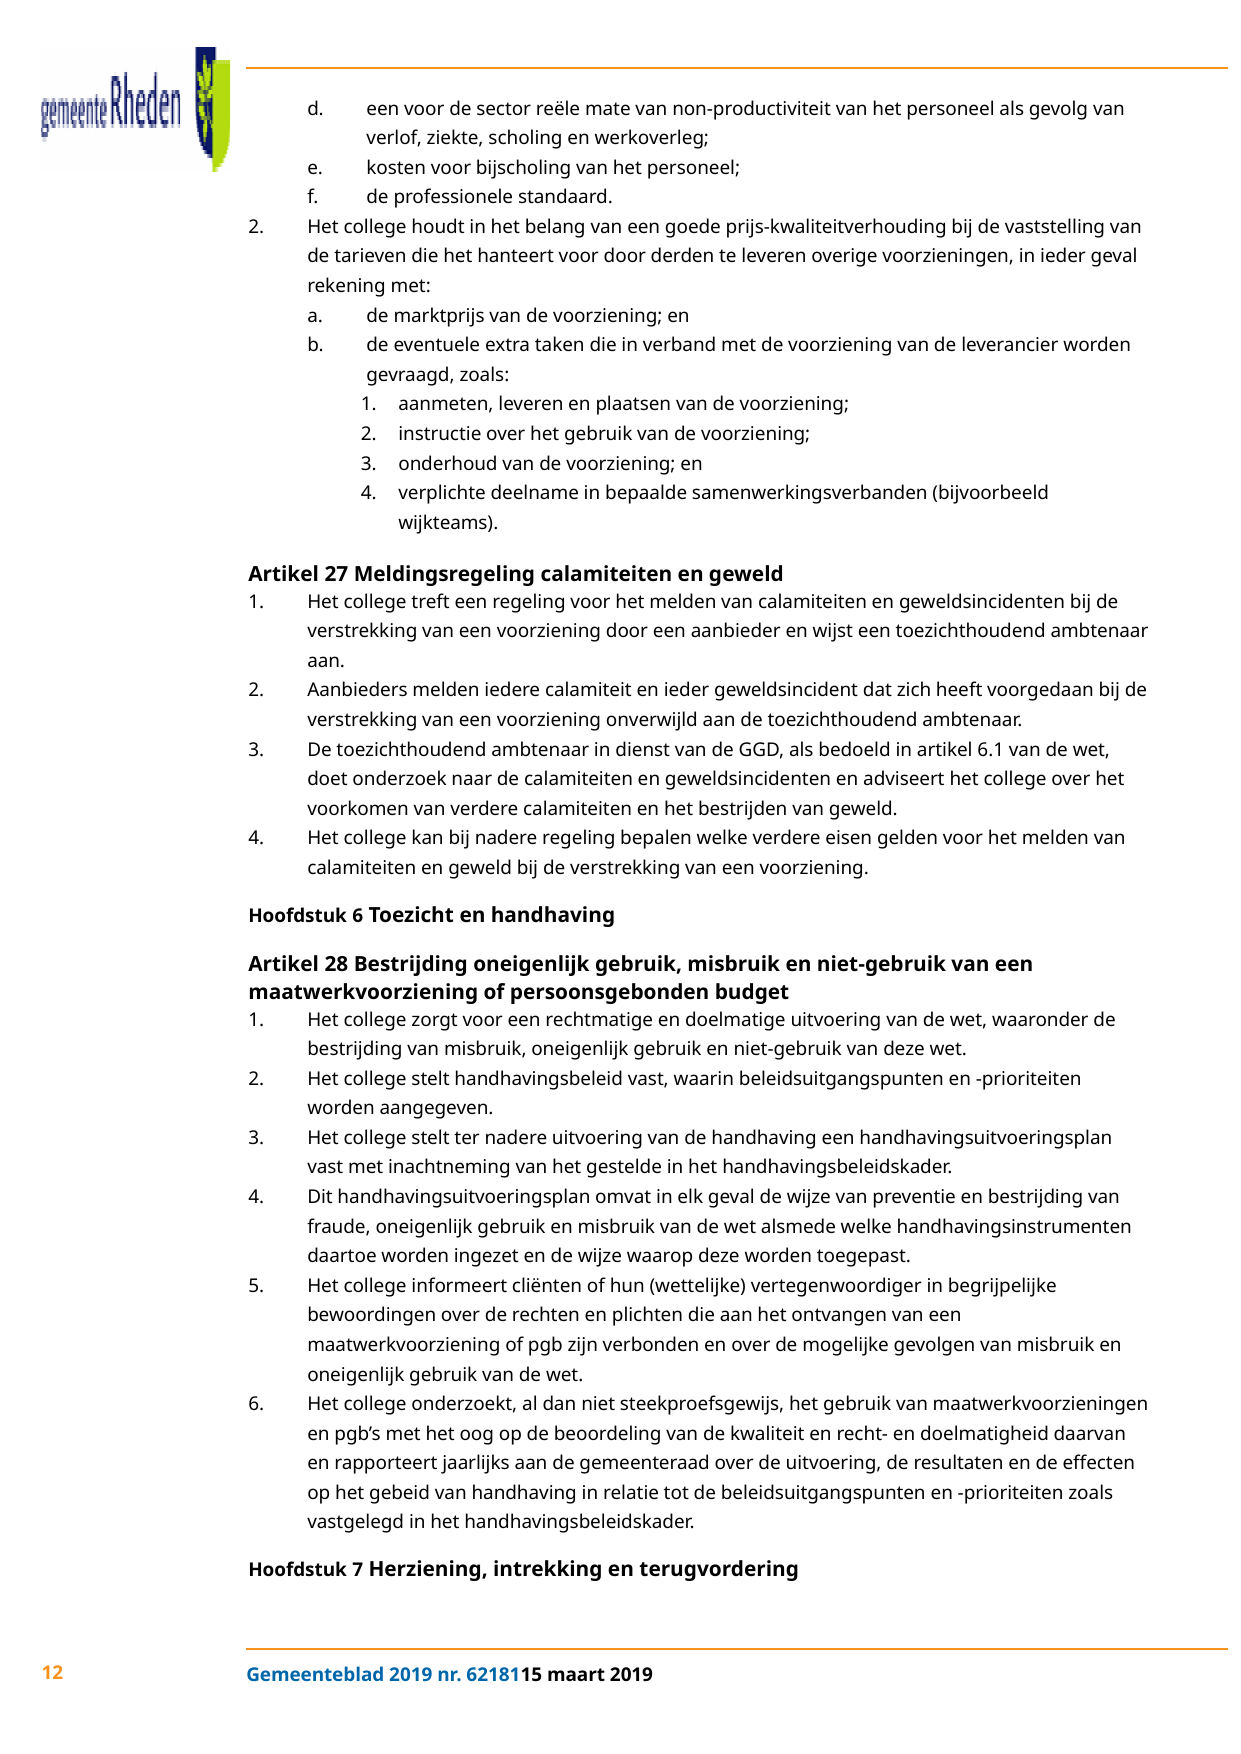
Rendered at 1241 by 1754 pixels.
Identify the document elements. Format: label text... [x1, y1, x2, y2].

list onderhoud van de voorziening; en [361, 450, 1152, 476]
text Artikel 27 Meldingsregeling calamiteiten en geweld [248, 559, 1152, 588]
text Hoofdstuk 6 Toezicht en handhaving [248, 900, 1152, 928]
list De toezichthoudend ambtenaar in dienst van de GGD, als bedoeld in artikel 6.1 van de wet, doet onderzoek naar de calamiteiten en geweldsincidenten en adviseert het college over het voorkomen van verdere calamiteiten en het bestrijden van geweld. [248, 736, 1152, 821]
list de professionele standaard. [307, 183, 1152, 209]
list Het college treft een regeling voor het melden van calamiteiten en geweldsincidenten bij de verstrekking van een voorziening door een aanbieder en wijst een toezichthoudend ambtenaar aan. [248, 588, 1152, 673]
list de eventuele extra taken die in verband met de voorziening van de leverancier worden gevraagd, zoals: [307, 331, 1152, 387]
text Artikel 28 Bestrijding oneigenlijk gebruik, misbruik en niet-gebruik van een maatwerkvoorziening of persoonsgebonden budget [248, 949, 1152, 1006]
picture [41, 47, 231, 172]
list Het college stelt handhavingsbeleid vast, waarin beleidsuitgangspunten en -prioriteiten worden aangegeven. [248, 1065, 1152, 1120]
list Het college houdt in het belang van een goede prijs-kwaliteitverhouding bij de vaststelling van de tarieven die het hanteert voor door derden te leveren overige voorzieningen, in ieder geval rekening met: [248, 213, 1152, 298]
list Het college kan bij nadere regeling bepalen welke verdere eisen gelden voor het melden van calamiteiten en geweld bij de verstrekking van een voorziening. [248, 824, 1152, 880]
list instructie over het gebruik van de voorziening; [361, 420, 1152, 446]
list Aanbieders melden iedere calamiteit en ieder geweldsincident dat zich heeft voorgedaan bij de verstrekking van een voorziening onverwijld aan de toezichthoudend ambtenaar. [248, 677, 1152, 732]
list een voor de sector reële mate van non-productiviteit van het personeel als gevolg van verlof, ziekte, scholing en werkoverleg; [307, 95, 1152, 150]
list Dit handhavingsuitvoeringsplan omvat in elk geval de wijze van preventie en bestrijding van fraude, oneigenlijk gebruik en misbruik van de wet alsmede welke handhavingsinstrumenten daartoe worden ingezet en de wijze waarop deze worden toegepast. [248, 1183, 1152, 1268]
list Het college informeert cliënten of hun (wettelijke) vertegenwoordiger in begrijpelijke bewoordingen over de rechten en plichten die aan het ontvangen van een maatwerkvoorziening of pgb zijn verbonden en over de mogelijke gevolgen van misbruik en oneigenlijk gebruik van de wet. [248, 1272, 1152, 1387]
list Het college stelt ter nadere uitvoering van de handhaving een handhavingsuitvoeringsplan vast met inachtneming van het gestelde in het handhavingsbeleidskader. [248, 1124, 1152, 1179]
list kosten voor bijscholing van het personeel; [307, 154, 1152, 180]
list verplichte deelname in bepaalde samenwerkingsverbanden (bijvoorbeeld wijkteams). [361, 479, 1152, 535]
list Het college zorgt voor een rechtmatige en doelmatige uitvoering van de wet, waaronder de bestrijding van misbruik, oneigenlijk gebruik en niet-gebruik van deze wet. [248, 1006, 1152, 1061]
list Het college onderzoekt, al dan niet steekproefsgewijs, het gebruik van maatwerkvoorzieningen en pgb’s met het oog op de beoordeling van de kwaliteit en recht- en doelmatigheid daarvan en rapporteert jaarlijks aan de gemeenteraad over de uitvoering, de resultaten en de effecten op het gebeid van handhaving in relatie tot de beleidsuitgangspunten en -prioriteiten zoals vastgelegd in het handhavingsbeleidskader. [248, 1390, 1152, 1534]
list de marktprijs van de voorziening; en [307, 302, 1152, 328]
text Hoofdstuk 7 Herziening, intrekking en terugvordering [248, 1554, 1152, 1583]
list aanmeten, leveren en plaatsen van de voorziening; [361, 391, 1152, 416]
